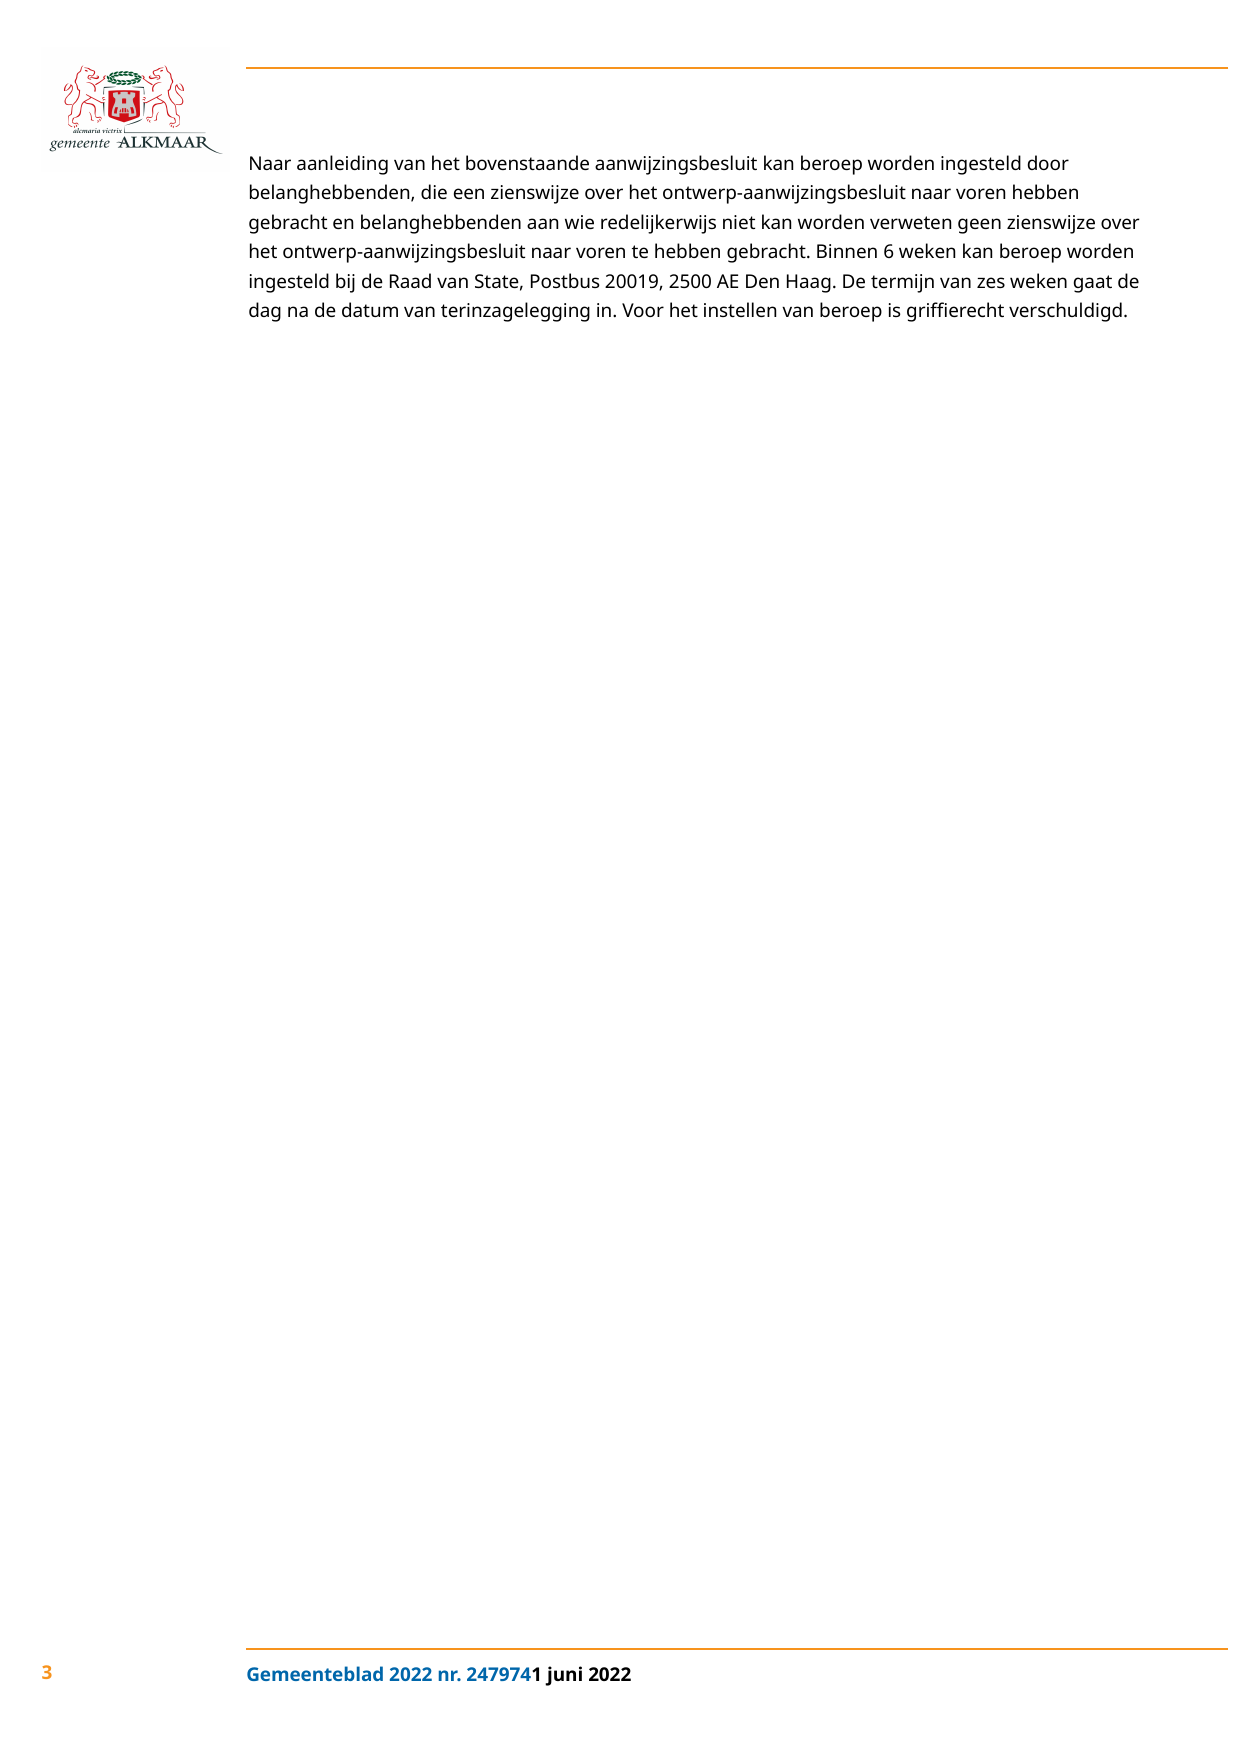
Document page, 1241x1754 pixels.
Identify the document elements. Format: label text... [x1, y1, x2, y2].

picture [41, 47, 231, 172]
text Naar aanleiding van het bovenstaande aanwijzingsbesluit kan beroep worden ingesteld door belanghebbenden, die een zienswijze over het ontwerp-aanwijzingsbesluit naar voren hebben gebracht en belanghebbenden aan wie redelijkerwijs niet kan worden verweten geen zienswijze over het ontwerp-aanwijzingsbesluit naar voren te hebben gebracht. Binnen 6 weken kan beroep worden ingesteld bij de Raad van State, Postbus 20019, 2500 AE Den Haag. De termijn van zes weken gaat de dag na de datum van terinzagelegging in. Voor het instellen van beroep is griffierecht verschuldigd. [248, 150, 1152, 323]
